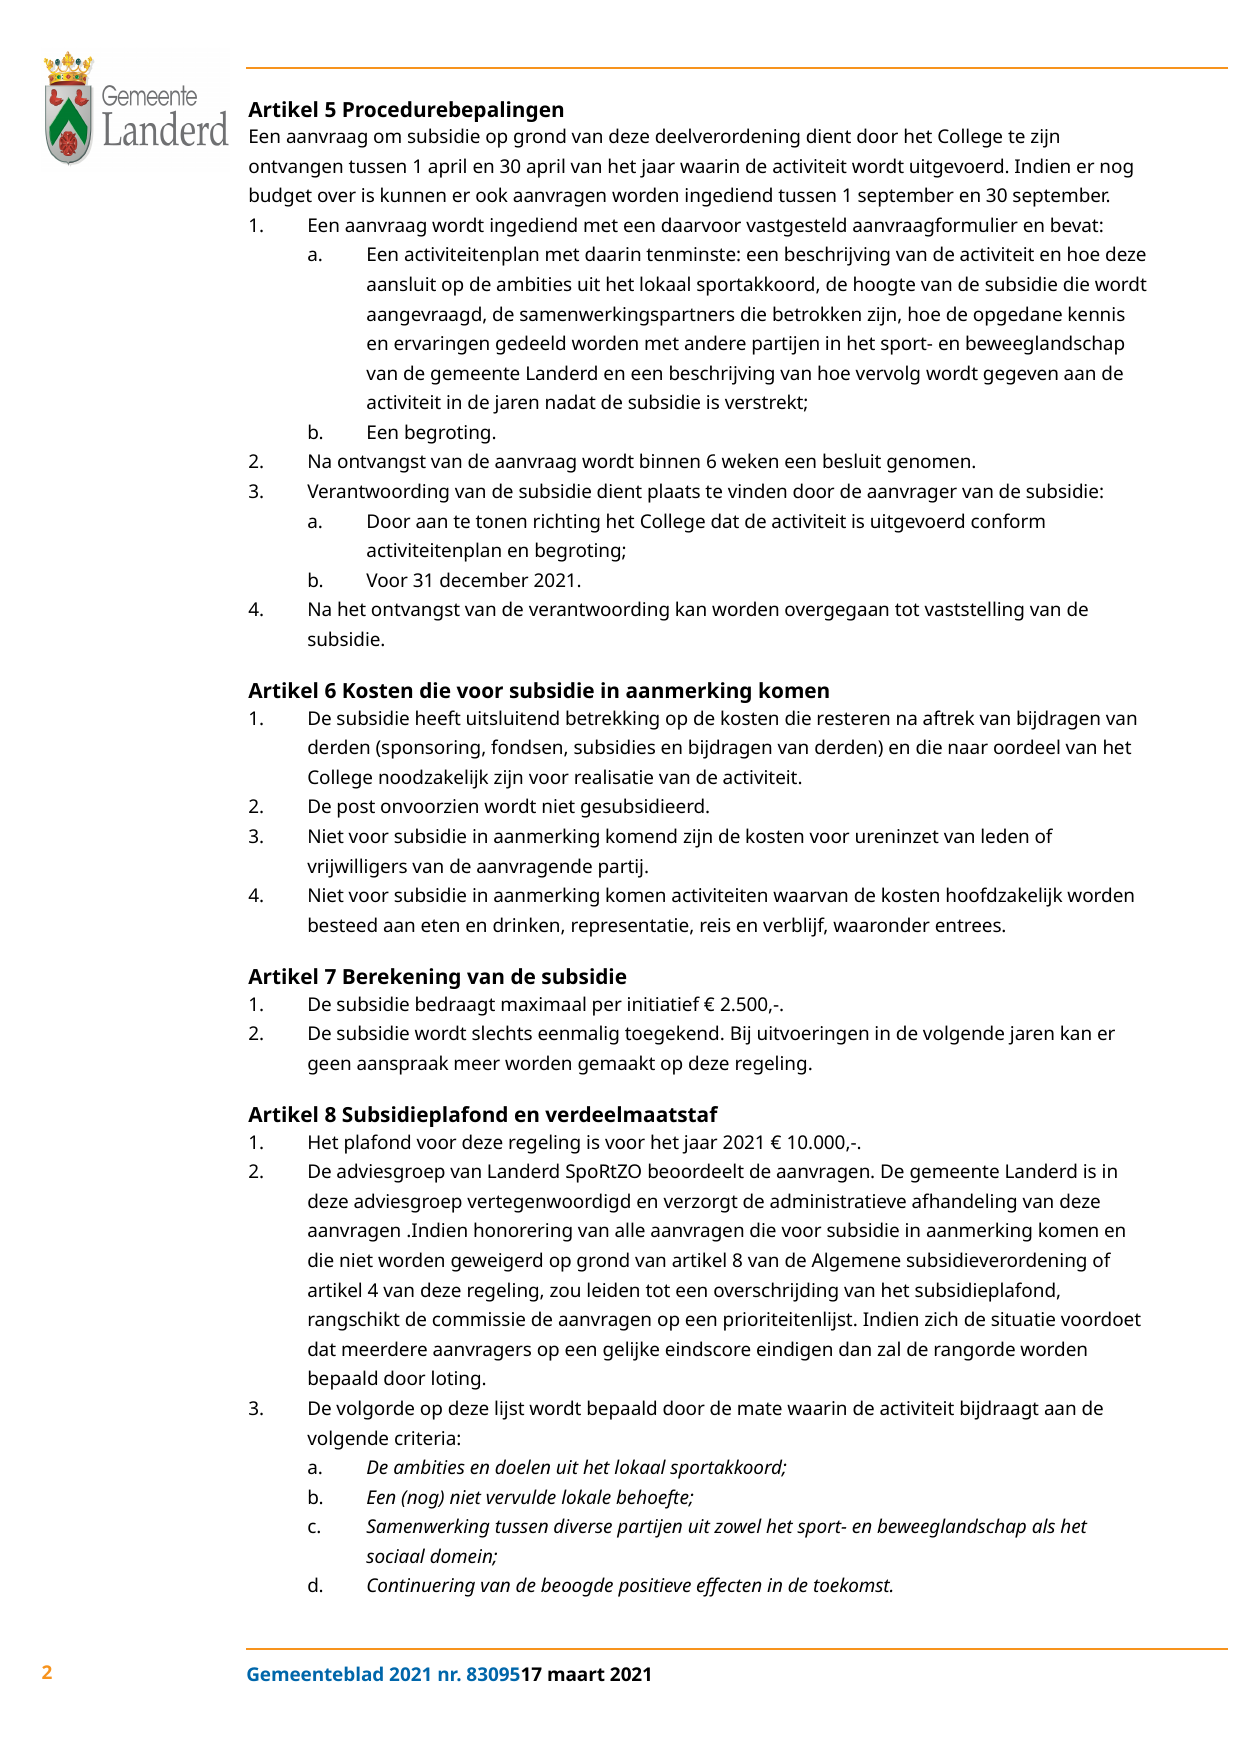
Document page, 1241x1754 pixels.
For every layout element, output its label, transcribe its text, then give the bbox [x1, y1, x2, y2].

text Artikel 8 Subsidieplafond en verdeelmaatstaf [248, 1101, 1152, 1129]
text Artikel 6 Kosten die voor subsidie in aanmerking komen [248, 677, 1152, 705]
list Na het ontvangst van de verantwoording kan worden overgegaan tot vaststelling van de subsidie. [248, 597, 1152, 652]
list Door aan te tonen richting het College dat de activiteit is uitgevoerd conform activiteitenplan en begroting; [307, 508, 1152, 563]
list De subsidie bedraagt maximaal per initiatief € 2.500,-. [248, 991, 1152, 1017]
list De subsidie wordt slechts eenmalig toegekend. Bij uitvoeringen in de volgende jaren kan er geen aanspraak meer worden gemaakt op deze regeling. [248, 1021, 1152, 1076]
list De volgorde op deze lijst wordt bepaald door de mate waarin de activiteit bijdraagt aan de volgende criteria: [248, 1395, 1152, 1451]
list Voor 31 december 2021. [307, 567, 1152, 593]
list Een (nog) niet vervulde lokale behoefte; [307, 1484, 1152, 1510]
list Samenwerking tussen diverse partijen uit zowel het sport- en beweeglandschap als het sociaal domein; [307, 1513, 1152, 1569]
list Niet voor subsidie in aanmerking komen activiteiten waarvan de kosten hoofdzakelijk worden besteed aan eten en drinken, representatie, reis en verblijf, waaronder entrees. [248, 882, 1152, 938]
list De post onvoorzien wordt niet gesubsidieerd. [248, 794, 1152, 819]
text Artikel 5 Procedurebepalingen [248, 95, 1152, 123]
list De subsidie heeft uitsluitend betrekking op de kosten die resteren na aftrek van bijdragen van derden (sponsoring, fondsen, subsidies en bijdragen van derden) en die naar oordeel van het College noodzakelijk zijn voor realisatie van de activiteit. [248, 705, 1152, 790]
list Verantwoording van de subsidie dient plaats te vinden door de aanvrager van de subsidie: [248, 478, 1152, 504]
list Een activiteitenplan met daarin tenminste: een beschrijving van de activiteit en hoe deze aansluit op de ambities uit het lokaal sportakkoord, de hoogte van de subsidie die wordt aangevraagd, de samenwerkingspartners die betrokken zijn, hoe de opgedane kennis en ervaringen gedeeld worden met andere partijen in het sport- en beweeglandschap van de gemeente Landerd en een beschrijving van hoe vervolg wordt gegeven aan de activiteit in de jaren nadat de subsidie is verstrekt; [307, 242, 1152, 415]
list Een begroting. [307, 419, 1152, 445]
text Artikel 7 Berekening van de subsidie [248, 962, 1152, 991]
list Een aanvraag wordt ingediend met een daarvoor vastgesteld aanvraagformulier en bevat: [248, 212, 1152, 238]
list De ambities en doelen uit het lokaal sportakkoord; [307, 1454, 1152, 1480]
list Na ontvangst van de aanvraag wordt binnen 6 weken een besluit genomen. [248, 449, 1152, 474]
list Niet voor subsidie in aanmerking komend zijn de kosten voor ureninzet van leden of vrijwilligers van de aanvragende partij. [248, 823, 1152, 879]
text Een aanvraag om subsidie op grond van deze deelverordening dient door het College te zijn ontvangen tussen 1 april en 30 april van het jaar waarin de activiteit wordt uitgevoerd. Indien er nog budget over is kunnen er ook aanvragen worden ingediend tussen 1 september en 30 september. [248, 123, 1152, 208]
picture [41, 47, 231, 172]
list Het plafond voor deze regeling is voor het jaar 2021 € 10.000,-. [248, 1129, 1152, 1155]
list Continuering van de beoogde positieve effecten in de toekomst. [307, 1573, 1152, 1598]
list De adviesgroep van Landerd SpoRtZO beoordeelt de aanvragen. De gemeente Landerd is in deze adviesgroep vertegenwoordigd en verzorgt de administratieve afhandeling van deze aanvragen .Indien honorering van alle aanvragen die voor subsidie in aanmerking komen en die niet worden geweigerd op grond van artikel 8 van de Algemene subsidieverordening of artikel 4 van deze regeling, zou leiden tot een overschrijding van het subsidieplafond, rangschikt de commissie de aanvragen op een prioriteitenlijst. Indien zich de situatie voordoet dat meerdere aanvragers op een gelijke eindscore eindigen dan zal de rangorde worden bepaald door loting. [248, 1158, 1152, 1391]
